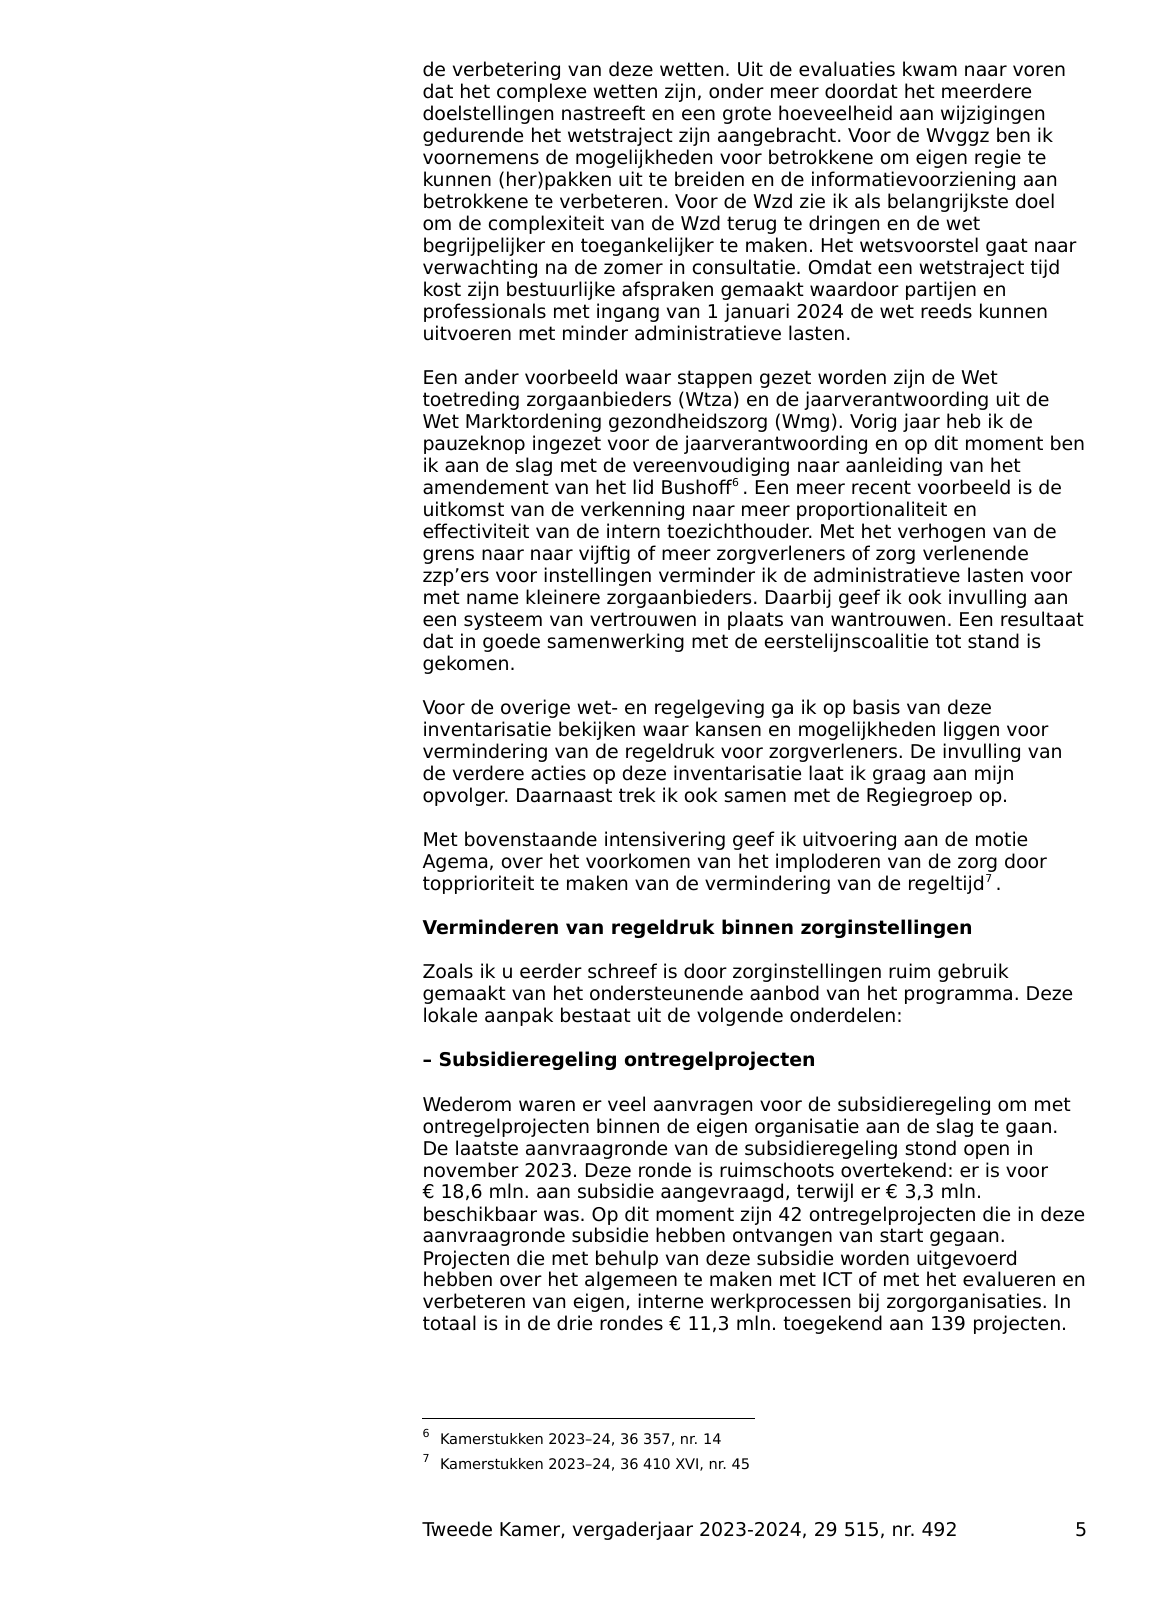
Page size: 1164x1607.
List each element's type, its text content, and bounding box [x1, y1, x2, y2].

text Voor de overige wet- en regelgeving ga ik op basis van deze inventarisatie bekijken waar kansen en mogelijkheden liggen voor vermindering van de regeldruk voor zorgverleners. De invulling van de verdere acties op deze inventarisatie laat ik graag aan mijn opvolger. Daarnaast trek ik ook samen met de Regiegroep op. [422, 697, 1087, 807]
subtitle – Subsidieregeling ontregelprojecten [422, 1049, 1087, 1071]
text Met bovenstaande intensivering geef ik uitvoering aan de motie Agema, over het voorkomen van het imploderen van de zorg door topprioriteit te maken van de vermindering van de regeltijd. [422, 829, 1087, 895]
text Een ander voorbeeld waar stappen gezet worden zijn de Wet toetreding zorgaanbieders (Wtza) en de jaarverantwoording uit de Wet Marktordening gezondheidszorg (Wmg). Vorig jaar heb ik de pauzeknop ingezet voor de jaarverantwoording en op dit moment ben ik aan de slag met de vereenvoudiging naar aanleiding van het amendement van het lid Bushoff. Een meer recent voorbeeld is de uitkomst van de verkenning naar meer proportionaliteit en effectiviteit van de intern toezichthouder. Met het verhogen van de grens naar naar vijftig of meer zorgverleners of zorg verlenende zzp’ers voor instellingen verminder ik de administratieve lasten voor met name kleinere zorgaanbieders. Daarbij geef ik ook invulling aan een systeem van vertrouwen in plaats van wantrouwen. Een resultaat dat in goede samenwerking met de eerstelijnscoalitie tot stand is gekomen. [422, 367, 1087, 675]
subtitle Verminderen van regeldruk binnen zorginstellingen [422, 917, 1087, 939]
text de verbetering van deze wetten. Uit de evaluaties kwam naar voren dat het complexe wetten zijn, onder meer doordat het meerdere doelstellingen nastreeft en een grote hoeveelheid aan wijzigingen gedurende het wetstraject zijn aangebracht. Voor de Wvggz ben ik voornemens de mogelijkheden voor betrokkene om eigen regie te kunnen (her)pakken uit te breiden en de informatievoorziening aan betrokkene te verbeteren. Voor de Wzd zie ik als belangrijkste doel om de complexiteit van de Wzd terug te dringen en de wet begrijpelijker en toegankelijker te maken. Het wetsvoorstel gaat naar verwachting na de zomer in consultatie. Omdat een wetstraject tijd kost zijn bestuurlijke afspraken gemaakt waardoor partijen en professionals met ingang van 1 januari 2024 de wet reeds kunnen uitvoeren met minder administratieve lasten. [422, 59, 1087, 345]
text Zoals ik u eerder schreef is door zorginstellingen ruim gebruik gemaakt van het ondersteunende aanbod van het programma. Deze lokale aanpak bestaat uit de volgende onderdelen: [422, 961, 1087, 1027]
text Kamerstukken 2023–24, 36 410 XVI, nr. 45 [422, 1452, 1087, 1474]
text Kamerstukken 2023–24, 36 357, nr. 14 [422, 1427, 1087, 1449]
text Wederom waren er veel aanvragen voor de subsidieregeling om met ontregelprojecten binnen de eigen organisatie aan de slag te gaan. De laatste aanvraagronde van de subsidieregeling stond open in november 2023. Deze ronde is ruimschoots overtekend: er is voor € 18,6 mln. aan subsidie aangevraagd, terwijl er € 3,3 mln. beschikbaar was. Op dit moment zijn 42 ontregelprojecten die in deze aanvraagronde subsidie hebben ontvangen van start gegaan. Projecten die met behulp van deze subsidie worden uitgevoerd hebben over het algemeen te maken met ICT of met het evalueren en verbeteren van eigen, interne werkprocessen bij zorgorganisaties. In totaal is in de drie rondes € 11,3 mln. toegekend aan 139 projecten. [422, 1093, 1087, 1335]
